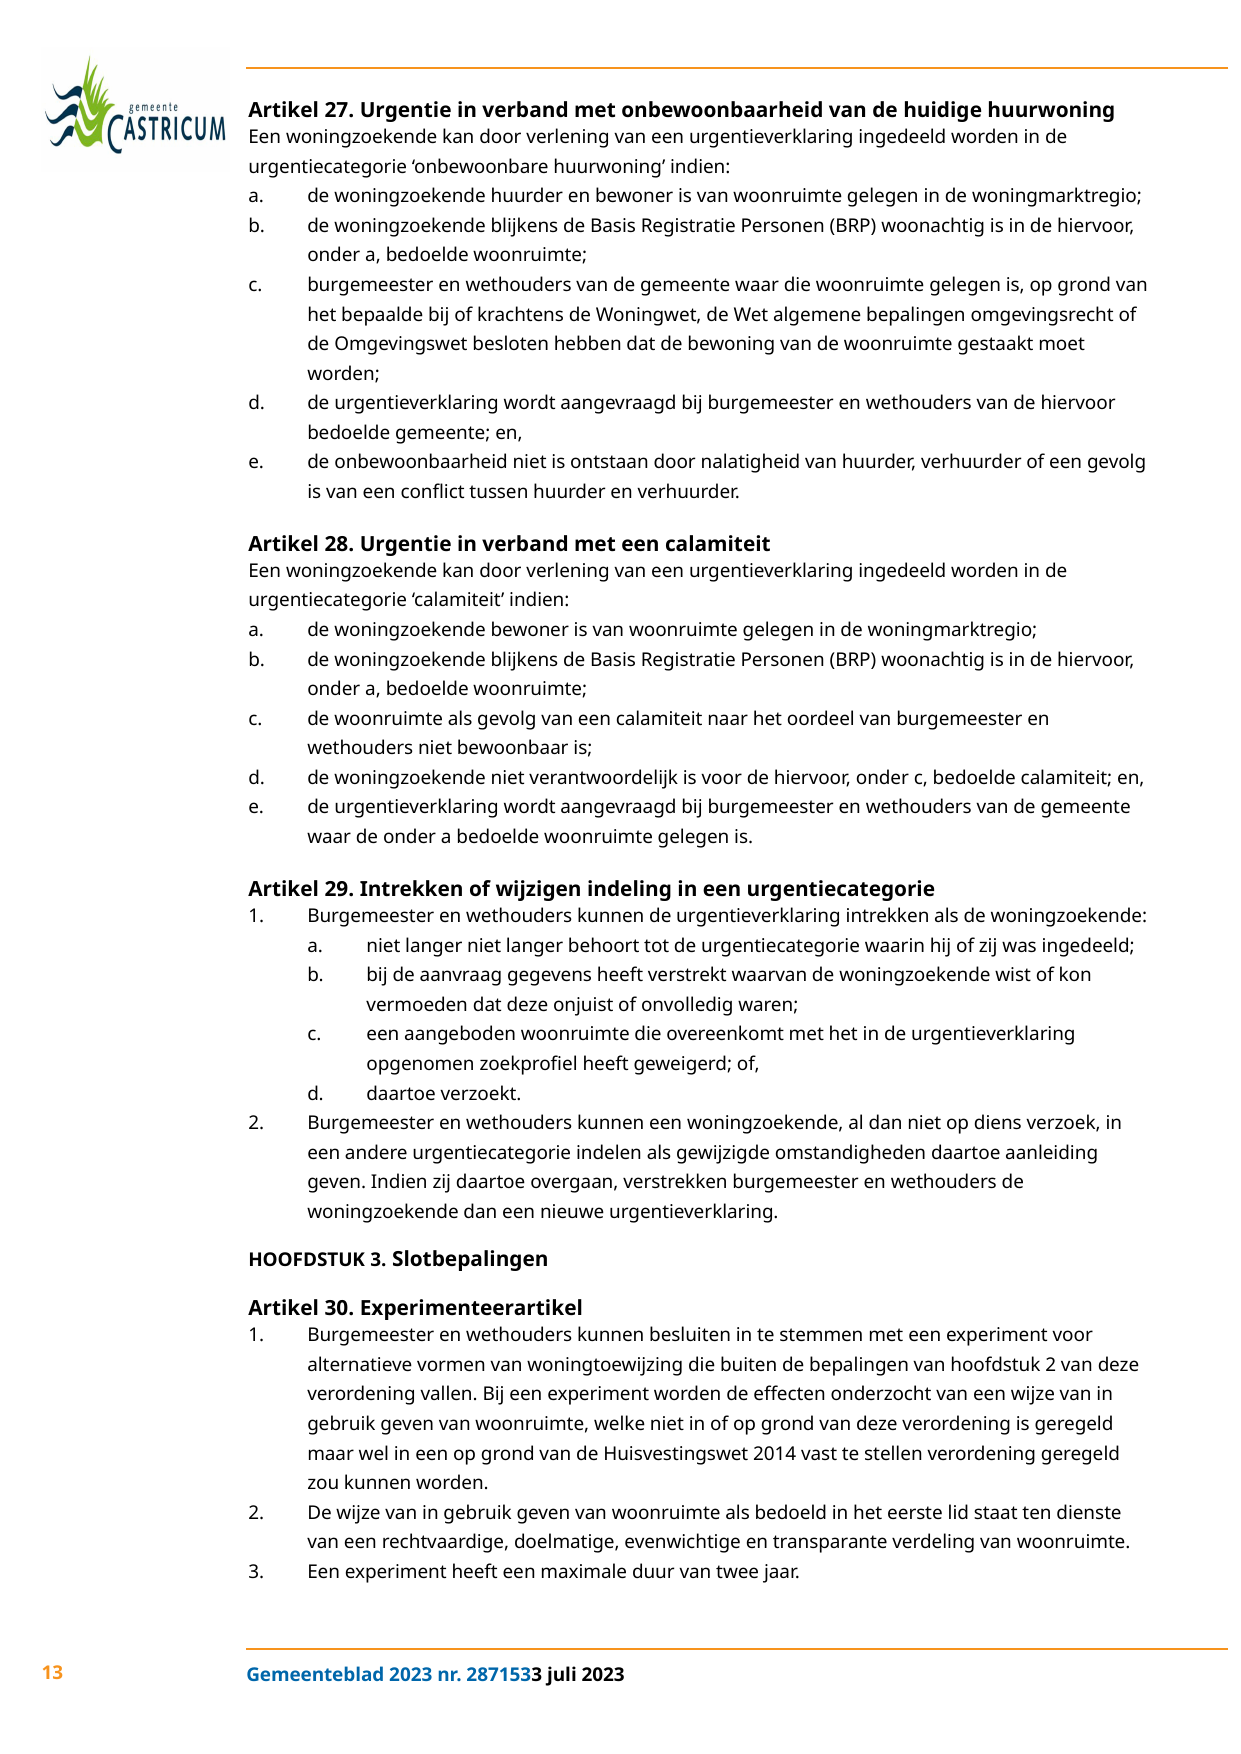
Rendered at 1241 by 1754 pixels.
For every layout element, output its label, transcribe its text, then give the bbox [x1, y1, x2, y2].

text HOOFDSTUK 3. Slotbepalingen [248, 1244, 1152, 1272]
list daartoe verzoekt. [307, 1080, 1152, 1105]
list de urgentieverklaring wordt aangevraagd bij burgemeester en wethouders van de gemeente waar de onder a bedoelde woonruimte gelegen is. [248, 794, 1152, 849]
text Een woningzoekende kan door verlening van een urgentieverklaring ingedeeld worden in de urgentiecategorie ‘onbewoonbare huurwoning’ indien: [248, 123, 1152, 178]
list de woningzoekende blijkens de Basis Registratie Personen (BRP) woonachtig is in de hiervoor, onder a, bedoelde woonruimte; [248, 646, 1152, 701]
list de woningzoekende niet verantwoordelijk is voor de hiervoor, onder c, bedoelde calamiteit; en, [248, 764, 1152, 790]
picture [41, 47, 231, 172]
list burgemeester en wethouders van de gemeente waar die woonruimte gelegen is, op grond van het bepaalde bij of krachtens de Woningwet, de Wet algemene bepalingen omgevingsrecht of de Omgevingswet besloten hebben dat de bewoning van de woonruimte gestaakt moet worden; [248, 271, 1152, 386]
text Artikel 30. Experimenteerartikel [248, 1293, 1152, 1321]
list De wijze van in gebruik geven van woonruimte als bedoeld in het eerste lid staat ten dienste van een rechtvaardige, doelmatige, evenwichtige en transparante verdeling van woonruimte. [248, 1499, 1152, 1554]
text Artikel 27. Urgentie in verband met onbewoonbaarheid van de huidige huurwoning [248, 95, 1152, 123]
list de onbewoonbaarheid niet is ontstaan door nalatigheid van huurder, verhuurder of een gevolg is van een conflict tussen huurder en verhuurder. [248, 449, 1152, 504]
list de woningzoekende bewoner is van woonruimte gelegen in de woningmarktregio; [248, 616, 1152, 642]
list bij de aanvraag gegevens heeft verstrekt waarvan de woningzoekende wist of kon vermoeden dat deze onjuist of onvolledig waren; [307, 961, 1152, 1017]
list Burgemeester en wethouders kunnen de urgentieverklaring intrekken als de woningzoekende: [248, 902, 1152, 928]
text Artikel 28. Urgentie in verband met een calamiteit [248, 529, 1152, 557]
list Een experiment heeft een maximale duur van twee jaar. [248, 1558, 1152, 1584]
list de woonruimte als gevolg van een calamiteit naar het oordeel van burgemeester en wethouders niet bewoonbaar is; [248, 705, 1152, 760]
list de woningzoekende huurder en bewoner is van woonruimte gelegen in de woningmarktregio; [248, 182, 1152, 208]
list de urgentieverklaring wordt aangevraagd bij burgemeester en wethouders van de hiervoor bedoelde gemeente; en, [248, 389, 1152, 445]
list Burgemeester en wethouders kunnen een woningzoekende, al dan niet op diens verzoek, in een andere urgentiecategorie indelen als gewijzigde omstandigheden daartoe aanleiding geven. Indien zij daartoe overgaan, verstrekken burgemeester en wethouders de woningzoekende dan een nieuwe urgentieverklaring. [248, 1109, 1152, 1224]
text Artikel 29. Intrekken of wijzigen indeling in een urgentiecategorie [248, 874, 1152, 902]
list niet langer niet langer behoort tot de urgentiecategorie waarin hij of zij was ingedeeld; [307, 932, 1152, 957]
list de woningzoekende blijkens de Basis Registratie Personen (BRP) woonachtig is in de hiervoor, onder a, bedoelde woonruimte; [248, 212, 1152, 267]
list Burgemeester en wethouders kunnen besluiten in te stemmen met een experiment voor alternatieve vormen van woningtoewijzing die buiten de bepalingen van hoofdstuk 2 van deze verordening vallen. Bij een experiment worden de effecten onderzocht van een wijze van in gebruik geven van woonruimte, welke niet in of op grond van deze verordening is geregeld maar wel in een op grond van de Huisvestingswet 2014 vast te stellen verordening geregeld zou kunnen worden. [248, 1321, 1152, 1495]
list een aangeboden woonruimte die overeenkomt met het in de urgentieverklaring opgenomen zoekprofiel heeft geweigerd; of, [307, 1021, 1152, 1076]
text Een woningzoekende kan door verlening van een urgentieverklaring ingedeeld worden in de urgentiecategorie ‘calamiteit’ indien: [248, 557, 1152, 612]
